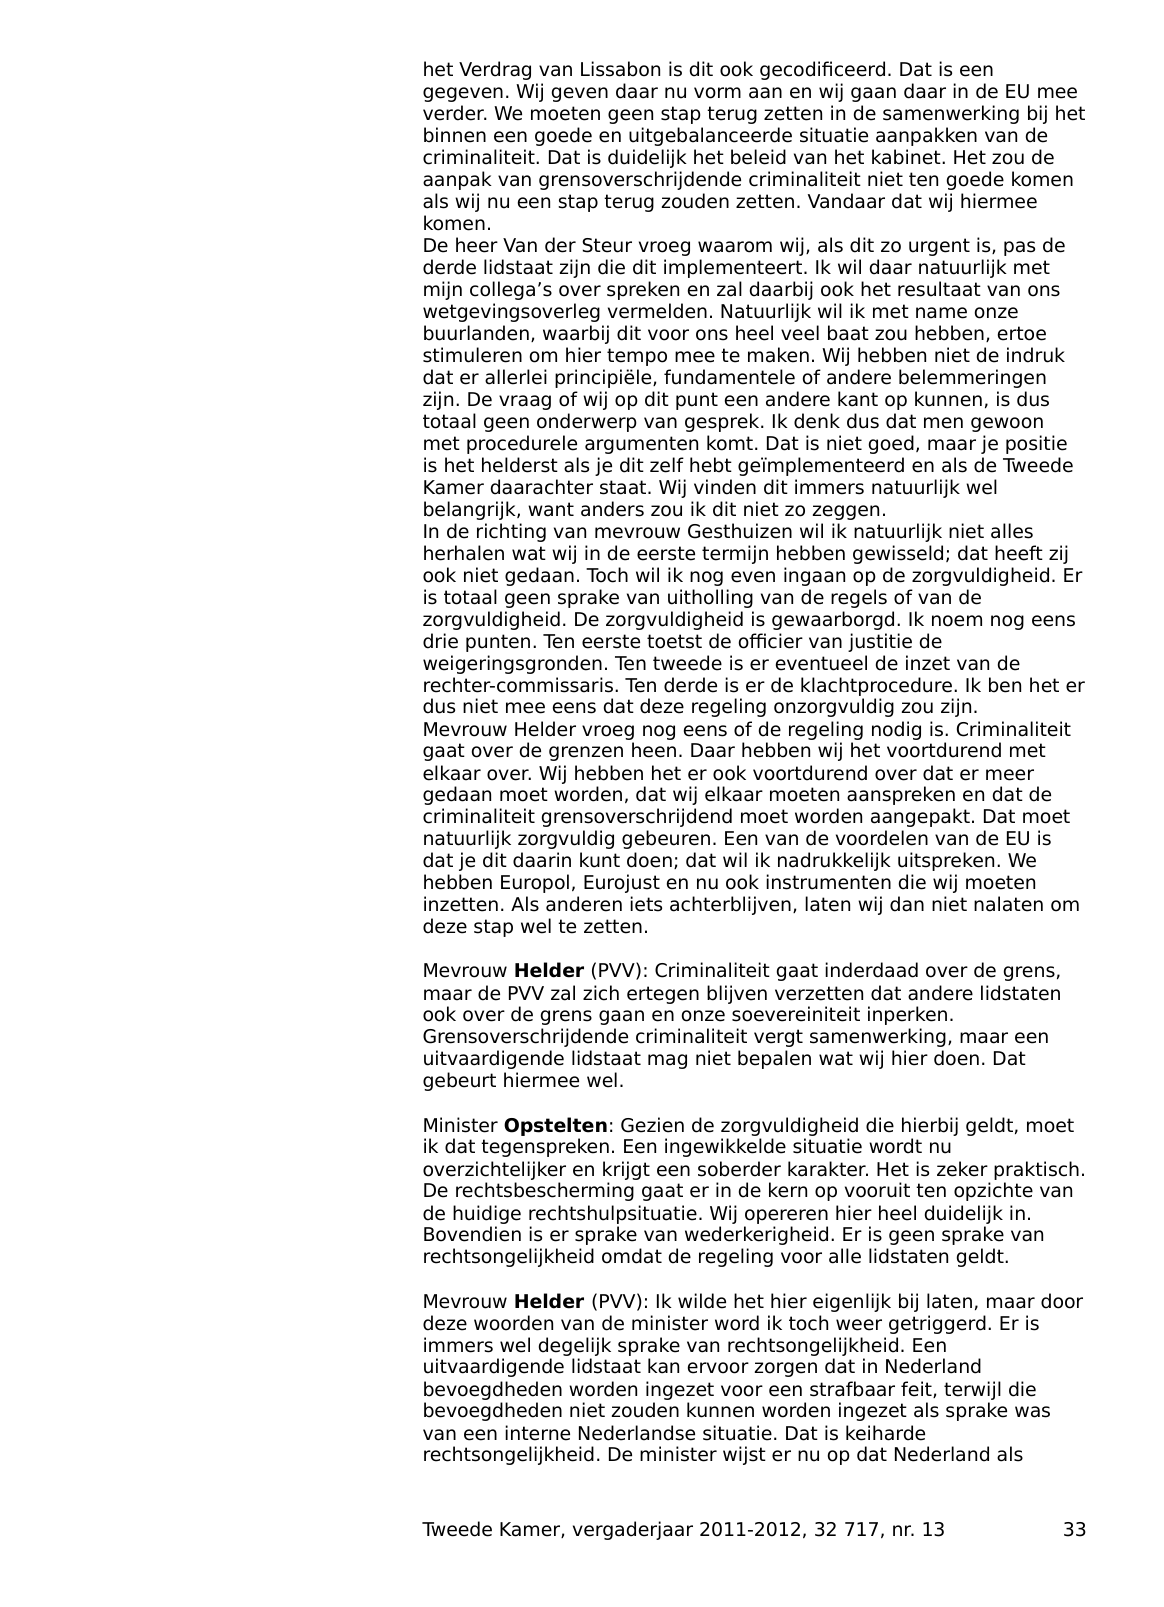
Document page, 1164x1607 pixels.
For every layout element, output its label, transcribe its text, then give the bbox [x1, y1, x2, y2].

text Minister Opstelten: Gezien de zorgvuldigheid die hierbij geldt, moet ik dat tegenspreken. Een ingewikkelde situatie wordt nu overzichtelijker en krijgt een soberder karakter. Het is zeker praktisch. De rechtsbescherming gaat er in de kern op vooruit ten opzichte van de huidige rechtshulpsituatie. Wij opereren hier heel duidelijk in. Bovendien is er sprake van wederkerigheid. Er is geen sprake van rechtsongelijkheid omdat de regeling voor alle lidstaten geldt. [422, 1114, 1087, 1268]
text Mevrouw Helder vroeg nog eens of de regeling nodig is. Criminaliteit gaat over de grenzen heen. Daar hebben wij het voortdurend met elkaar over. Wij hebben het er ook voortdurend over dat er meer gedaan moet worden, dat wij elkaar moeten aanspreken en dat de criminaliteit grensoverschrijdend moet worden aangepakt. Dat moet natuurlijk zorgvuldig gebeuren. Een van de voordelen van de EU is dat je dit daarin kunt doen; dat wil ik nadrukkelijk uitspreken. We hebben Europol, Eurojust en nu ook instrumenten die wij moeten inzetten. Als anderen iets achterblijven, laten wij dan niet nalaten om deze stap wel te zetten. [422, 718, 1087, 938]
text De heer Van der Steur vroeg waarom wij, als dit zo urgent is, pas de derde lidstaat zijn die dit implementeert. Ik wil daar natuurlijk met mijn collega’s over spreken en zal daarbij ook het resultaat van ons wetgevingsoverleg vermelden. Natuurlijk wil ik met name onze buurlanden, waarbij dit voor ons heel veel baat zou hebben, ertoe stimuleren om hier tempo mee te maken. Wij hebben niet de indruk dat er allerlei principiële, fundamentele of andere belemmeringen zijn. De vraag of wij op dit punt een andere kant op kunnen, is dus totaal geen onderwerp van gesprek. Ik denk dus dat men gewoon met procedurele argumenten komt. Dat is niet goed, maar je positie is het helderst als je dit zelf hebt geïmplementeerd en als de Tweede Kamer daarachter staat. Wij vinden dit immers natuurlijk wel belangrijk, want anders zou ik dit niet zo zeggen. [422, 235, 1087, 521]
text het Verdrag van Lissabon is dit ook gecodificeerd. Dat is een gegeven. Wij geven daar nu vorm aan en wij gaan daar in de EU mee verder. We moeten geen stap terug zetten in de samenwerking bij het binnen een goede en uitgebalanceerde situatie aanpakken van de criminaliteit. Dat is duidelijk het beleid van het kabinet. Het zou de aanpak van grensoverschrijdende criminaliteit niet ten goede komen als wij nu een stap terug zouden zetten. Vandaar dat wij hiermee komen. [422, 59, 1087, 235]
text Mevrouw Helder (PVV): Ik wilde het hier eigenlijk bij laten, maar door deze woorden van de minister word ik toch weer getriggerd. Er is immers wel degelijk sprake van rechtsongelijkheid. Een uitvaardigende lidstaat kan ervoor zorgen dat in Nederland bevoegdheden worden ingezet voor een strafbaar feit, terwijl die bevoegdheden niet zouden kunnen worden ingezet als sprake was van een interne Nederlandse situatie. Dat is keiharde rechtsongelijkheid. De minister wijst er nu op dat Nederland als [422, 1291, 1087, 1466]
text In de richting van mevrouw Gesthuizen wil ik natuurlijk niet alles herhalen wat wij in de eerste termijn hebben gewisseld; dat heeft zij ook niet gedaan. Toch wil ik nog even ingaan op de zorgvuldigheid. Er is totaal geen sprake van uitholling van de regels of van de zorgvuldigheid. De zorgvuldigheid is gewaarborgd. Ik noem nog eens drie punten. Ten eerste toetst de officier van justitie de weigeringsgronden. Ten tweede is er eventueel de inzet van de rechter-commissaris. Ten derde is er de klachtprocedure. Ik ben het er dus niet mee eens dat deze regeling onzorgvuldig zou zijn. [422, 521, 1087, 718]
text Mevrouw Helder (PVV): Criminaliteit gaat inderdaad over de grens, maar de PVV zal zich ertegen blijven verzetten dat andere lidstaten ook over de grens gaan en onze soevereiniteit inperken. Grensoverschrijdende criminaliteit vergt samenwerking, maar een uitvaardigende lidstaat mag niet bepalen wat wij hier doen. Dat gebeurt hiermee wel. [422, 960, 1087, 1092]
